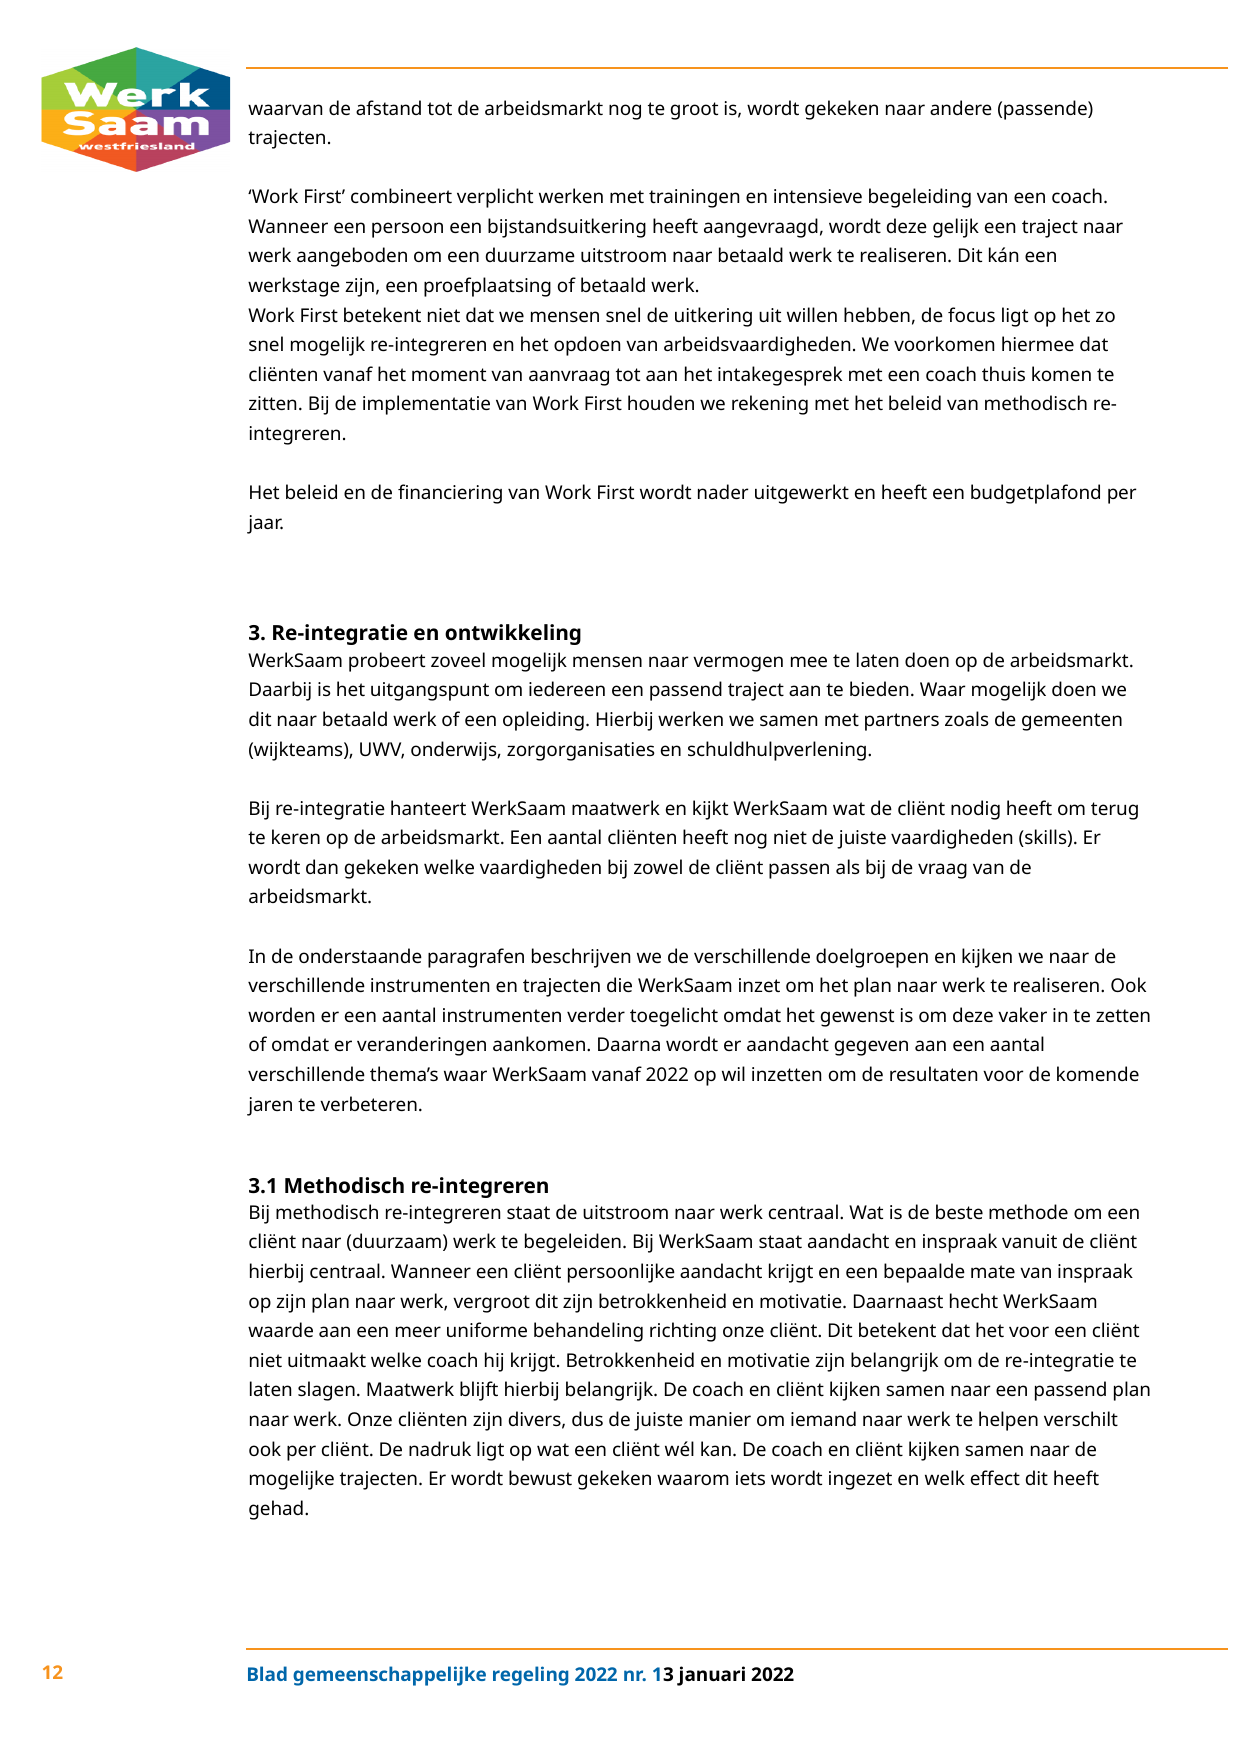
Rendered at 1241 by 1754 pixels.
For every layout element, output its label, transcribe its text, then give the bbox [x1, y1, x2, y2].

text Work First betekent niet dat we mensen snel de uitkering uit willen hebben, de focus ligt op het zo snel mogelijk re-integreren en het opdoen van arbeidsvaardigheden. We voorkomen hiermee dat cliënten vanaf het moment van aanvraag tot aan het intakegesprek met een coach thuis komen te zitten. Bij de implementatie van Work First houden we rekening met het beleid van methodisch re-integreren. [248, 302, 1152, 446]
text Bij methodisch re-integreren staat de uitstroom naar werk centraal. Wat is de beste methode om een cliënt naar (duurzaam) werk te begeleiden. Bij WerkSaam staat aandacht en inspraak vanuit de cliënt hierbij centraal. Wanneer een cliënt persoonlijke aandacht krijgt en een bepaalde mate van inspraak op zijn plan naar werk, vergroot dit zijn betrokkenheid en motivatie. Daarnaast hecht WerkSaam waarde aan een meer uniforme behandeling richting onze cliënt. Dit betekent dat het voor een cliënt niet uitmaakt welke coach hij krijgt. Betrokkenheid en motivatie zijn belangrijk om de re-integratie te laten slagen. Maatwerk blijft hierbij belangrijk. De coach en cliënt kijken samen naar een passend plan naar werk. Onze cliënten zijn divers, dus de juiste manier om iemand naar werk te helpen verschilt ook per cliënt. De nadruk ligt op wat een cliënt wél kan. De coach en cliënt kijken samen naar de mogelijke trajecten. Er wordt bewust gekeken waarom iets wordt ingezet en welk effect dit heeft gehad. [248, 1199, 1152, 1521]
text waarvan de afstand tot de arbeidsmarkt nog te groot is, wordt gekeken naar andere (passende) trajecten. [248, 95, 1152, 150]
text Bij re-integratie hanteert WerkSaam maatwerk en kijkt WerkSaam wat de cliënt nodig heeft om terug te keren op de arbeidsmarkt. Een aantal cliënten heeft nog niet de juiste vaardigheden (skills). Er wordt dan gekeken welke vaardigheden bij zowel de cliënt passen als bij de vraag van de arbeidsmarkt. [248, 795, 1152, 909]
text WerkSaam probeert zoveel mogelijk mensen naar vermogen mee te laten doen op de arbeidsmarkt. Daarbij is het uitgangspunt om iedereen een passend traject aan te bieden. Waar mogelijk doen we dit naar betaald werk of een opleiding. Hierbij werken we samen met partners zoals de gemeenten (wijkteams), UWV, onderwijs, zorgorganisaties en schuldhulpverlening. [248, 647, 1152, 761]
text In de onderstaande paragrafen beschrijven we de verschillende doelgroepen en kijken we naar de verschillende instrumenten en trajecten die WerkSaam inzet om het plan naar werk te realiseren. Ook worden er een aantal instrumenten verder toegelicht omdat het gewenst is om deze vaker in te zetten of omdat er veranderingen aankomen. Daarna wordt er aandacht gegeven aan een aantal verschillende thema’s waar WerkSaam vanaf 2022 op wil inzetten om de resultaten voor de komende jaren te verbeteren. [248, 943, 1152, 1116]
text 3.1 Methodisch re-integreren [248, 1171, 1152, 1199]
picture [41, 47, 231, 172]
text 3. Re-integratie en ontwikkeling [248, 618, 1152, 647]
text Het beleid en de financiering van Work First wordt nader uitgewerkt en heeft een budgetplafond per jaar. [248, 479, 1152, 535]
text ‘Work First’ combineert verplicht werken met trainingen en intensieve begeleiding van een coach. Wanneer een persoon een bijstandsuitkering heeft aangevraagd, wordt deze gelijk een traject naar werk aangeboden om een duurzame uitstroom naar betaald werk te realiseren. Dit kán een werkstage zijn, een proefplaatsing of betaald werk. [248, 183, 1152, 298]
